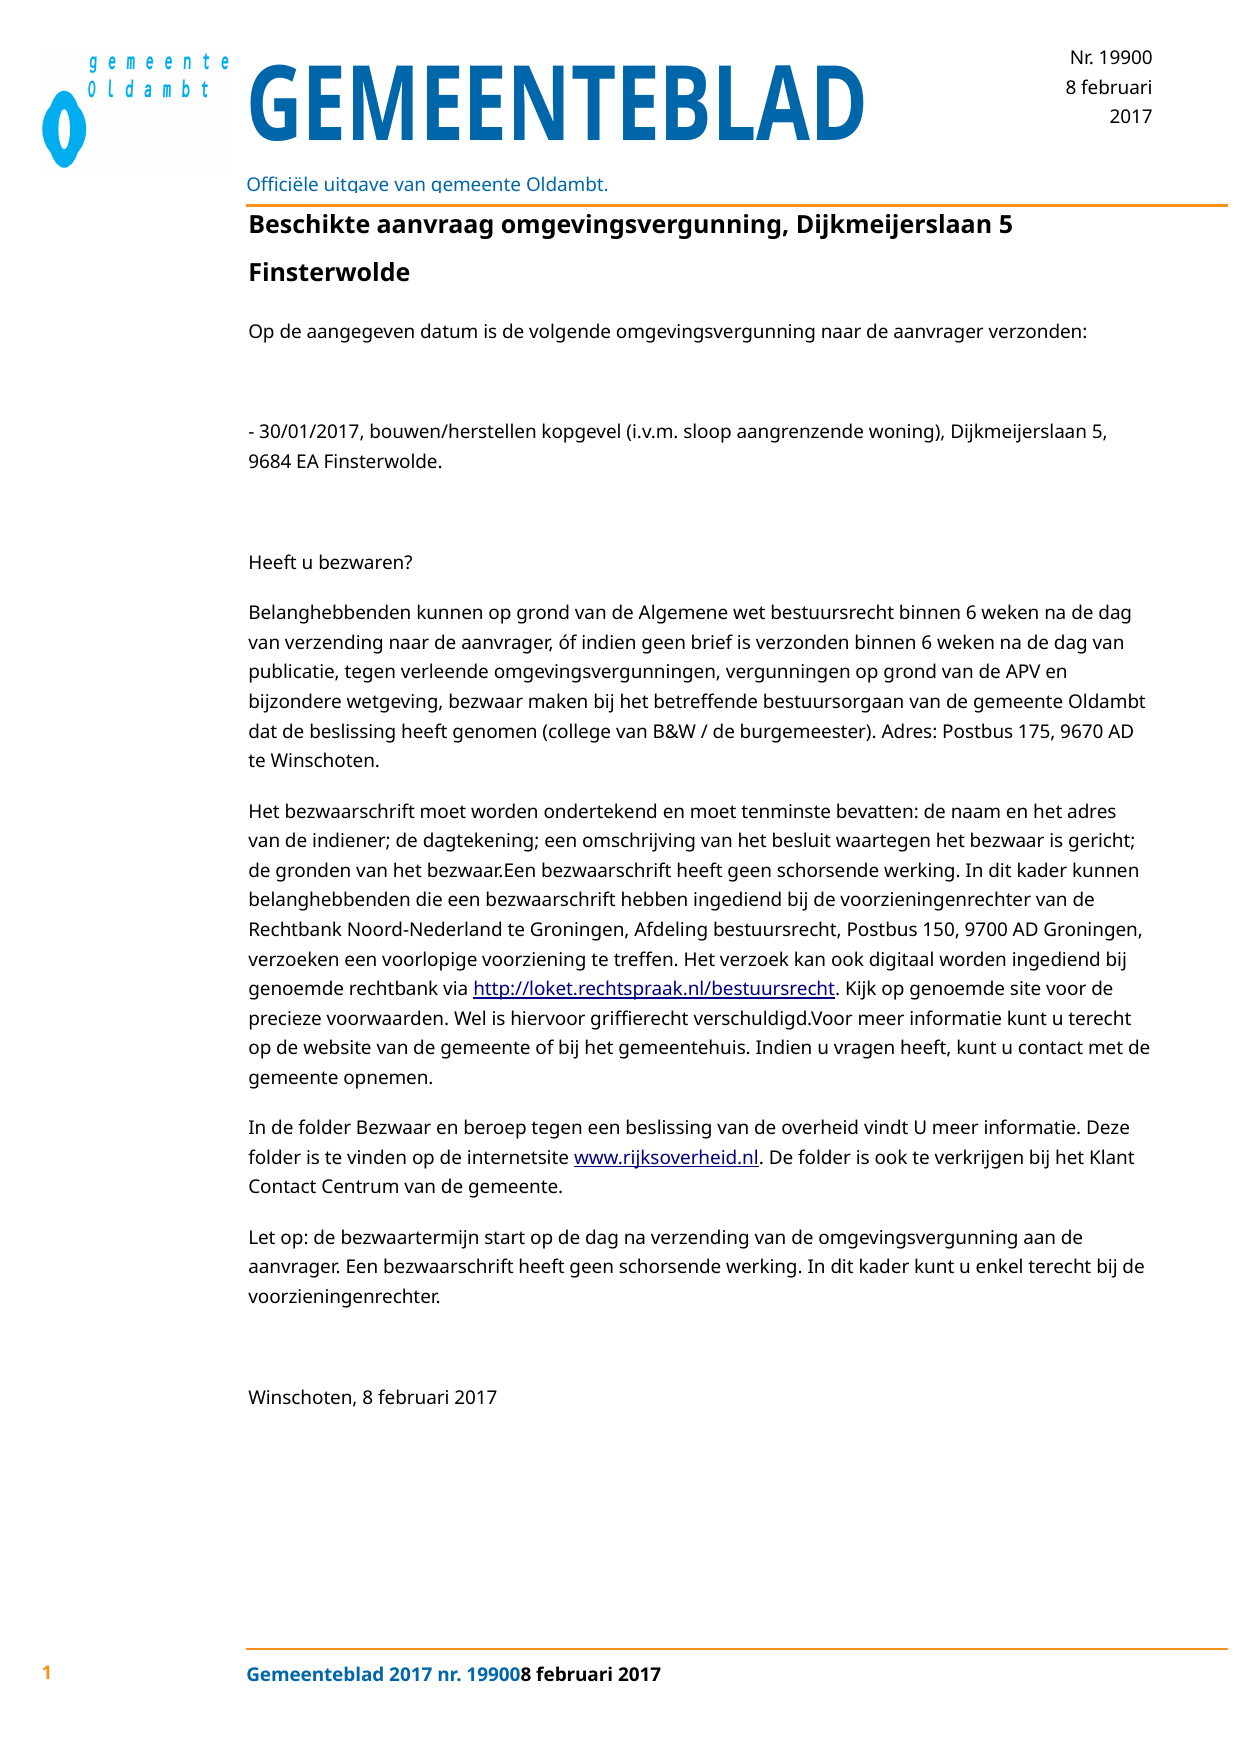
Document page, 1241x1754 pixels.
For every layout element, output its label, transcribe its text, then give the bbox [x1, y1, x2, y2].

text - 30/01/2017, bouwen/herstellen kopgevel (i.v.m. sloop aangrenzende woning), Dijkmeijerslaan 5, 9684 EA Finsterwolde. [248, 419, 1152, 474]
text Op de aangegeven datum is de volgende omgevingsvergunning naar de aanvrager verzonden: [248, 318, 1152, 344]
text Let op: de bezwaartermijn start op de dag na verzending van de omgevingsvergunning aan de aanvrager. Een bezwaarschrift heeft geen schorsende werking. In dit kader kunt u enkel terecht bij de voorzieningenrechter. [248, 1224, 1152, 1309]
text Het bezwaarschrift moet worden ondertekend en moet tenminste bevatten: de naam en het adres van de indiener; de dagtekening; een omschrijving van het besluit waartegen het bezwaar is gericht; de gronden van het bezwaar.Een bezwaarschrift heeft geen schorsende werking. In dit kader kunnen belanghebbenden die een bezwaarschrift hebben ingediend bij de voorzieningenrechter van de Rechtbank Noord-Nederland te Groningen, Afdeling bestuursrecht, Postbus 150, 9700 AD Groningen, verzoeken een voorlopige voorziening te treffen. Het verzoek kan ook digitaal worden ingediend bij genoemde rechtbank via http://loket.rechtspraak.nl/bestuursrecht. Kijk op genoemde site voor de precieze voorwaarden. Wel is hiervoor griffierecht verschuldigd.Voor meer informatie kunt u terecht op de website van de gemeente of bij het gemeentehuis. Indien u vragen heeft, kunt u contact met de gemeente opnemen. [248, 798, 1152, 1090]
text In de folder Bezwaar en beroep tegen een beslissing van de overheid vindt U meer informatie. Deze folder is te vinden op de internetsite www.rijksoverheid.nl. De folder is ook te verkrijgen bij het Klant Contact Centrum van de gemeente. [248, 1114, 1152, 1199]
text Belanghebbenden kunnen op grond van de Algemene wet bestuursrecht binnen 6 weken na de dag van verzending naar de aanvrager, óf indien geen brief is verzonden binnen 6 weken na de dag van publicatie, tegen verleende omgevingsvergunningen, vergunningen op grond van de APV en bijzondere wetgeving, bezwaar maken bij het betreffende bestuursorgaan van de gemeente Oldambt dat de beslissing heeft genomen (college van B&W / de burgemeester). Adres: Postbus 175, 9670 AD te Winschoten. [248, 599, 1152, 773]
picture [41, 47, 231, 172]
text Beschikte aanvraag omgevingsvergunning, Dijkmeijerslaan 5 Finsterwolde [248, 207, 1152, 288]
text Winschoten, 8 februari 2017 [248, 1384, 1152, 1410]
text Heeft u bezwaren? [248, 549, 1152, 575]
